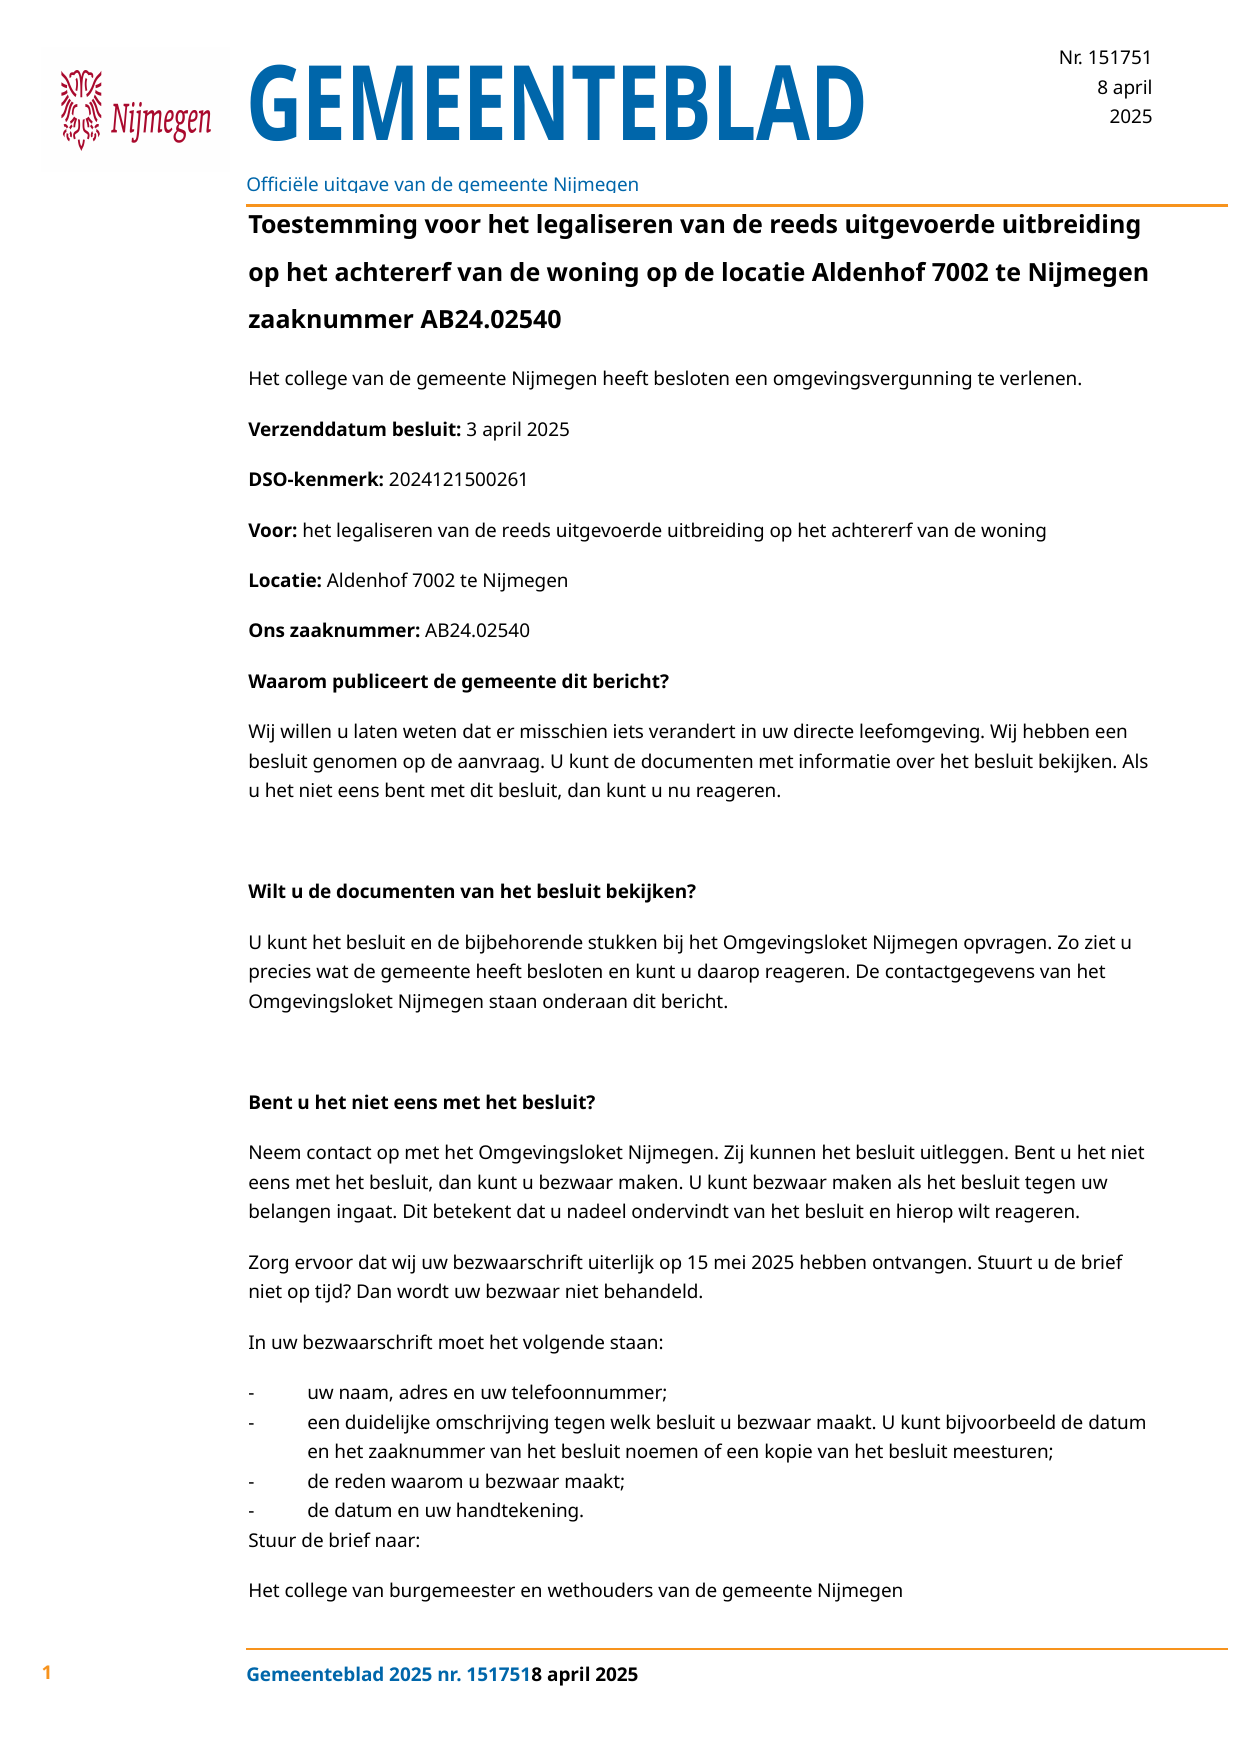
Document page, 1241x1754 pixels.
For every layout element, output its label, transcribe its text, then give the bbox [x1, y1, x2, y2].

text Toestemming voor het legaliseren van de reeds uitgevoerde uitbreiding op het achtererf van de woning op de locatie Aldenhof 7002 te Nijmegen zaaknummer AB24.02540 [248, 207, 1152, 336]
list de datum en uw handtekening. [248, 1498, 1152, 1523]
text U kunt het besluit en de bijbehorende stukken bij het Omgevingsloket Nijmegen opvragen. Zo ziet u precies wat de gemeente heeft besloten en kunt u daarop reageren. De contactgegevens van het Omgevingsloket Nijmegen staan onderaan dit bericht. [248, 929, 1152, 1014]
text DSO-kenmerk: 2024121500261 [248, 466, 1152, 492]
text Wilt u de documenten van het besluit bekijken? [248, 878, 1152, 904]
text Wij willen u laten weten dat er misschien iets verandert in uw directe leefomgeving. Wij hebben een besluit genomen op de aanvraag. U kunt de documenten met informatie over het besluit bekijken. Als u het niet eens bent met dit besluit, dan kunt u nu reageren. [248, 718, 1152, 803]
text Bent u het niet eens met het besluit? [248, 1089, 1152, 1114]
list een duidelijke omschrijving tegen welk besluit u bezwaar maakt. U kunt bijvoorbeeld de datum en het zaaknummer van het besluit noemen of een kopie van het besluit meesturen; [248, 1409, 1152, 1464]
text In uw bezwaarschrift moet het volgende staan: [248, 1329, 1152, 1354]
text Het college van de gemeente Nijmegen heeft besloten een omgevingsvergunning te verlenen. [248, 366, 1152, 391]
text Stuur de brief naar: [248, 1527, 1152, 1553]
text Waarom publiceert de gemeente dit bericht? [248, 668, 1152, 694]
list de reden waarom u bezwaar maakt; [248, 1468, 1152, 1494]
text Neem contact op met het Omgevingsloket Nijmegen. Zij kunnen het besluit uitleggen. Bent u het niet eens met het besluit, dan kunt u bezwaar maken. U kunt bezwaar maken als het besluit tegen uw belangen ingaat. Dit betekent dat u nadeel ondervindt van het besluit en hierop wilt reageren. [248, 1139, 1152, 1224]
text Ons zaaknummer: AB24.02540 [248, 618, 1152, 643]
picture [41, 47, 231, 172]
list uw naam, adres en uw telefoonnummer; [248, 1379, 1152, 1405]
text Verzenddatum besluit: 3 april 2025 [248, 416, 1152, 442]
text Voor: het legaliseren van de reeds uitgevoerde uitbreiding op het achtererf van de woning [248, 517, 1152, 542]
text Locatie: Aldenhof 7002 te Nijmegen [248, 567, 1152, 593]
text Het college van burgemeester en wethouders van de gemeente Nijmegen [248, 1578, 1152, 1603]
text Zorg ervoor dat wij uw bezwaarschrift uiterlijk op 15 mei 2025 hebben ontvangen. Stuurt u de brief niet op tijd? Dan wordt uw bezwaar niet behandeld. [248, 1249, 1152, 1304]
